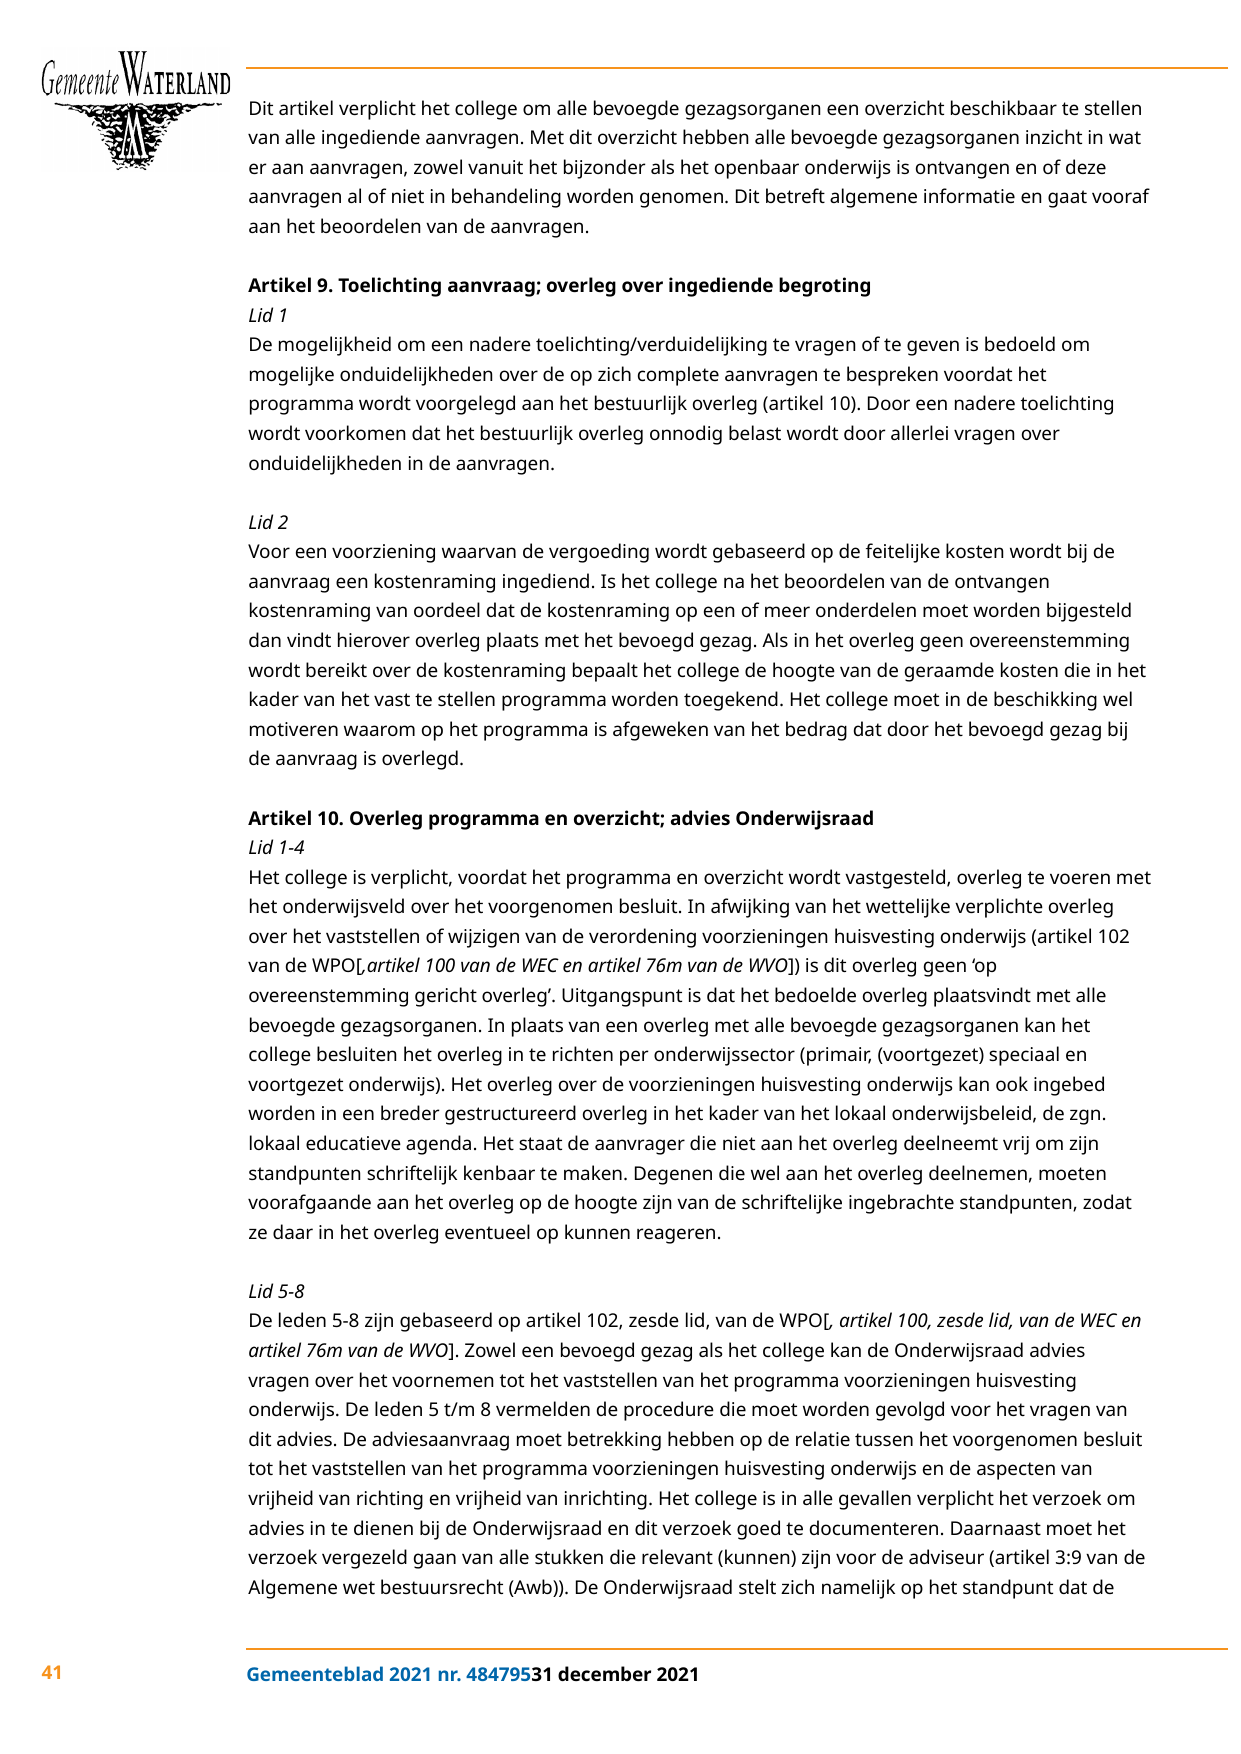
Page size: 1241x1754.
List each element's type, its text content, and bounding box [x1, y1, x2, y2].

picture [41, 47, 231, 172]
text Artikel 9. Toelichting aanvraag; overleg over ingediende begroting [248, 272, 1152, 298]
text Het college is verplicht, voordat het programma en overzicht wordt vastgesteld, overleg te voeren met het onderwijsveld over het voorgenomen besluit. In afwijking van het wettelijke verplichte overleg over het vaststellen of wijzigen van de verordening voorzieningen huisvesting onderwijs (artikel 102 van de WPO[,artikel 100 van de WEC en artikel 76m van de WVO]) is dit overleg geen ‘op overeenstemming gericht overleg’. Uitgangspunt is dat het bedoelde overleg plaatsvindt met alle bevoegde gezagsorganen. In plaats van een overleg met alle bevoegde gezagsorganen kan het college besluiten het overleg in te richten per onderwijssector (primair, (voortgezet) speciaal en voortgezet onderwijs). Het overleg over de voorzieningen huisvesting onderwijs kan ook ingebed worden in een breder gestructureerd overleg in het kader van het lokaal onderwijsbeleid, de zgn. lokaal educatieve agenda. Het staat de aanvrager die niet aan het overleg deelneemt vrij om zijn standpunten schriftelijk kenbaar te maken. Degenen die wel aan het overleg deelnemen, moeten voorafgaande aan het overleg op de hoogte zijn van de schriftelijke ingebrachte standpunten, zodat ze daar in het overleg eventueel op kunnen reageren. [248, 864, 1152, 1245]
text Voor een voorziening waarvan de vergoeding wordt gebaseerd op de feitelijke kosten wordt bij de aanvraag een kostenraming ingediend. Is het college na het beoordelen van de ontvangen kostenraming van oordeel dat de kostenraming op een of meer onderdelen moet worden bijgesteld dan vindt hierover overleg plaats met het bevoegd gezag. Als in het overleg geen overeenstemming wordt bereikt over de kostenraming bepaalt het college de hoogte van de geraamde kosten die in het kader van het vast te stellen programma worden toegekend. Het college moet in de beschikking wel motiveren waarom op het programma is afgeweken van het bedrag dat door het bevoegd gezag bij de aanvraag is overlegd. [248, 538, 1152, 771]
text Lid 2 [248, 509, 1152, 535]
text De mogelijkheid om een nadere toelichting/verduidelijking te vragen of te geven is bedoeld om mogelijke onduidelijkheden over de op zich complete aanvragen te bespreken voordat het programma wordt voorgelegd aan het bestuurlijk overleg (artikel 10). Door een nadere toelichting wordt voorkomen dat het bestuurlijk overleg onnodig belast wordt door allerlei vragen over onduidelijkheden in de aanvragen. [248, 331, 1152, 476]
text Artikel 10. Overleg programma en overzicht; advies Onderwijsraad [248, 805, 1152, 831]
text Lid 1-4 [248, 834, 1152, 860]
text De leden 5-8 zijn gebaseerd op artikel 102, zesde lid, van de WPO[, artikel 100, zesde lid, van de WEC en artikel 76m van de WVO]. Zowel een bevoegd gezag als het college kan de Onderwijsraad advies vragen over het voornemen tot het vaststellen van het programma voorzieningen huisvesting onderwijs. De leden 5 t/m 8 vermelden de procedure die moet worden gevolgd voor het vragen van dit advies. De adviesaanvraag moet betrekking hebben op de relatie tussen het voorgenomen besluit tot het vaststellen van het programma voorzieningen huisvesting onderwijs en de aspecten van vrijheid van richting en vrijheid van inrichting. Het college is in alle gevallen verplicht het verzoek om advies in te dienen bij de Onderwijsraad en dit verzoek goed te documenteren. Daarnaast moet het verzoek vergezeld gaan van alle stukken die relevant (kunnen) zijn voor de adviseur (artikel 3:9 van de Algemene wet bestuursrecht (Awb)). De Onderwijsraad stelt zich namelijk op het standpunt dat de [248, 1308, 1152, 1600]
text Lid 5-8 [248, 1278, 1152, 1304]
text Lid 1 [248, 302, 1152, 328]
text Dit artikel verplicht het college om alle bevoegde gezagsorganen een overzicht beschikbaar te stellen van alle ingediende aanvragen. Met dit overzicht hebben alle bevoegde gezagsorganen inzicht in wat er aan aanvragen, zowel vanuit het bijzonder als het openbaar onderwijs is ontvangen en of deze aanvragen al of niet in behandeling worden genomen. Dit betreft algemene informatie en gaat vooraf aan het beoordelen van de aanvragen. [248, 95, 1152, 239]
